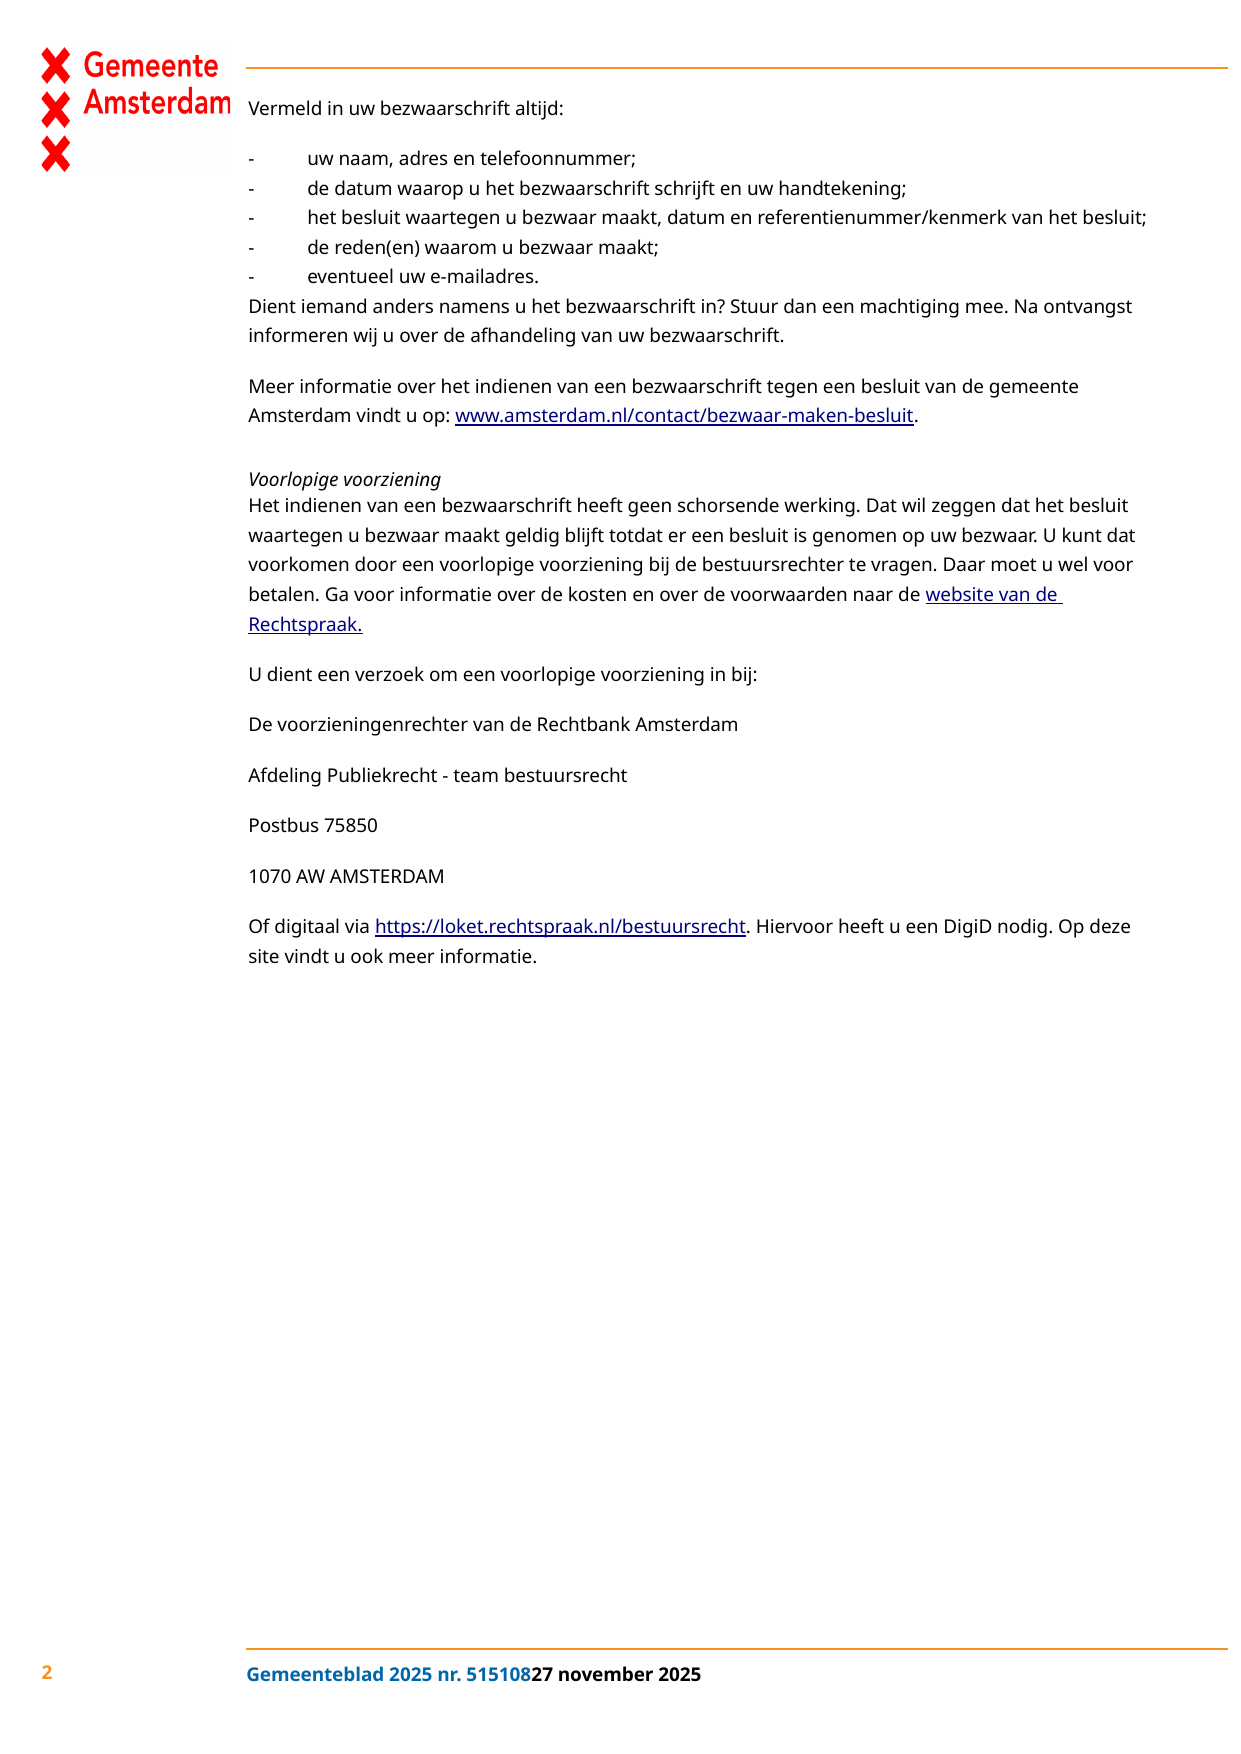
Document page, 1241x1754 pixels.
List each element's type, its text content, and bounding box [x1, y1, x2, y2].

text Het indienen van een bezwaarschrift heeft geen schorsende werking. Dat wil zeggen dat het besluit waartegen u bezwaar maakt geldig blijft totdat er een besluit is genomen op uw bezwaar. U kunt dat voorkomen door een voorlopige voorziening bij de bestuursrechter te vragen. Daar moet u wel voor betalen. Ga voor informatie over de kosten en over de voorwaarden naar de website van de Rechtspraak. [248, 492, 1152, 636]
text De voorzieningenrechter van de Rechtbank Amsterdam [248, 712, 1152, 737]
text Of digitaal via https://loket.rechtspraak.nl/bestuursrecht. Hiervoor heeft u een DigiD nodig. Op deze site vindt u ook meer informatie. [248, 913, 1152, 968]
text Postbus 75850 [248, 812, 1152, 838]
list eventueel uw e-mailadres. [248, 263, 1152, 289]
text Afdeling Publiekrecht - team bestuursrecht [248, 762, 1152, 788]
list de datum waarop u het bezwaarschrift schrijft en uw handtekening; [248, 175, 1152, 201]
list de reden(en) waarom u bezwaar maakt; [248, 234, 1152, 260]
text Meer informatie over het indienen van een bezwaarschrift tegen een besluit van de gemeente Amsterdam vindt u op: www.amsterdam.nl/contact/bezwaar-maken-besluit. [248, 373, 1152, 428]
text Vermeld in uw bezwaarschrift altijd: [248, 95, 1152, 121]
text Voorlopige voorziening [248, 467, 1152, 492]
list het besluit waartegen u bezwaar maakt, datum en referentienummer/kenmerk van het besluit; [248, 204, 1152, 230]
text U dient een verzoek om een voorlopige voorziening in bij: [248, 661, 1152, 687]
text 1070 AW AMSTERDAM [248, 863, 1152, 888]
text Dient iemand anders namens u het bezwaarschrift in? Stuur dan een machtiging mee. Na ontvangst informeren wij u over de afhandeling van uw bezwaarschrift. [248, 293, 1152, 348]
list uw naam, adres en telefoonnummer; [248, 145, 1152, 171]
picture [41, 47, 231, 172]
